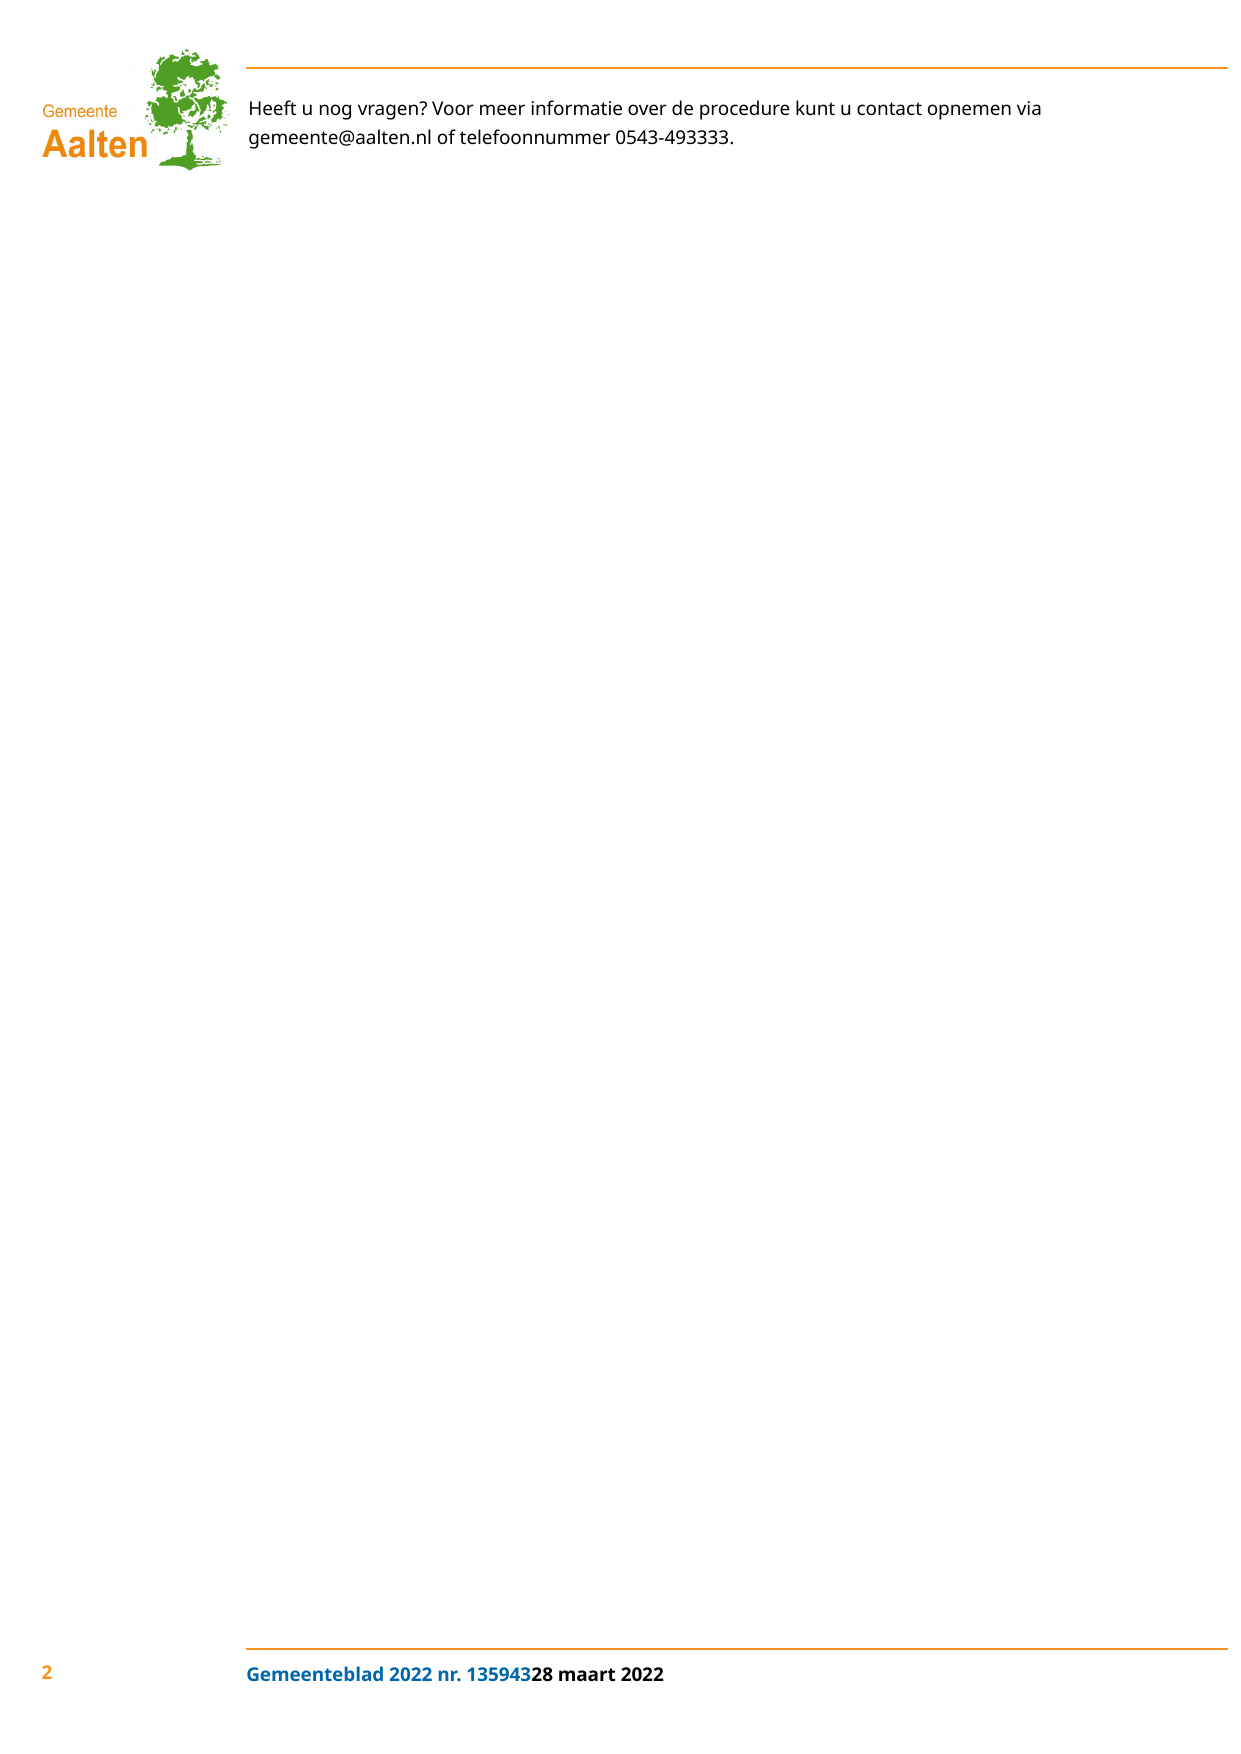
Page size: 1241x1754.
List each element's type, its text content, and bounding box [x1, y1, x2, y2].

text Heeft u nog vragen? Voor meer informatie over de procedure kunt u contact opnemen via gemeente@aalten.nl of telefoonnummer 0543-493333. [248, 95, 1152, 150]
picture [41, 47, 231, 172]
